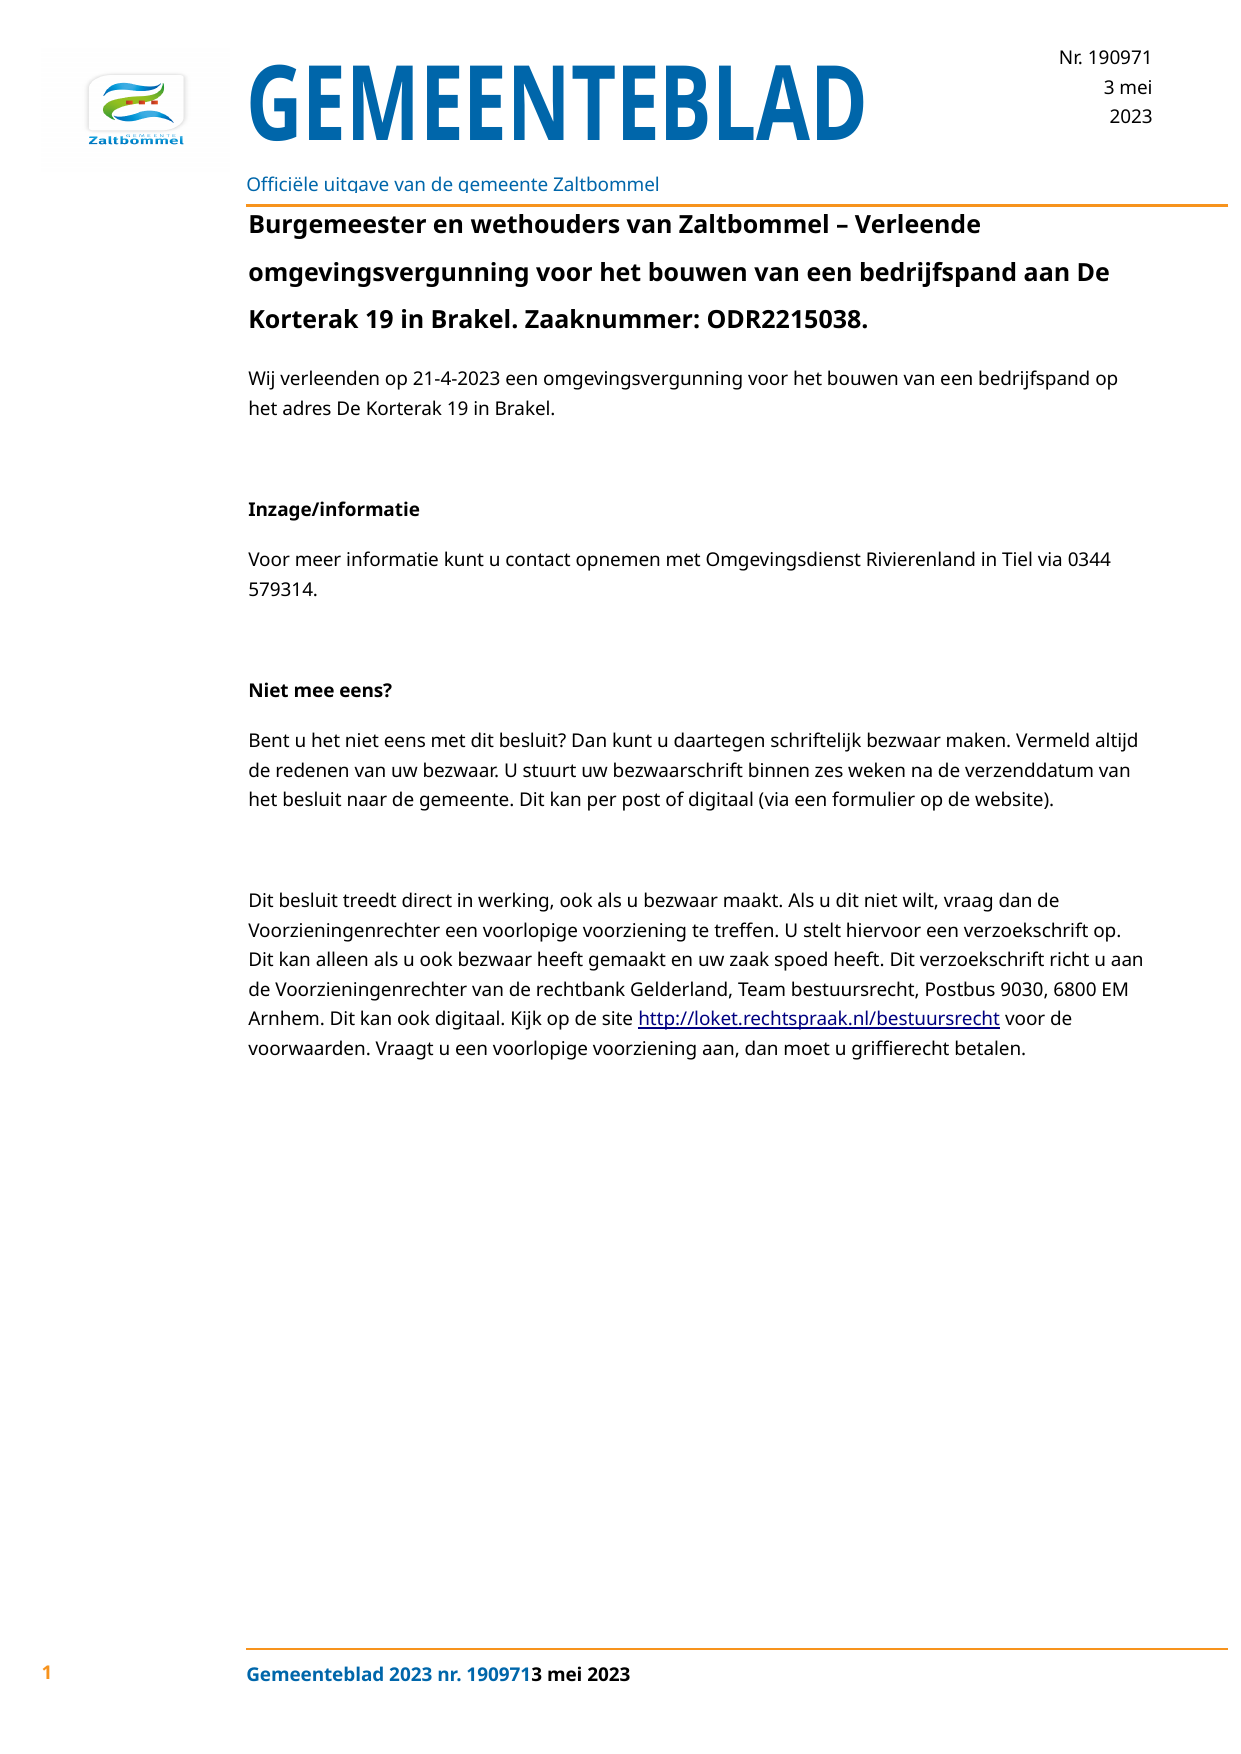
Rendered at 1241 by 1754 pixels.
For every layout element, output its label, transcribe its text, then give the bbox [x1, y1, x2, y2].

text Dit besluit treedt direct in werking, ook als u bezwaar maakt. Als u dit niet wilt, vraag dan de Voorzieningenrechter een voorlopige voorziening te treffen. U stelt hiervoor een verzoekschrift op. Dit kan alleen als u ook bezwaar heeft gemaakt en uw zaak spoed heeft. Dit verzoekschrift richt u aan de Voorzieningenrechter van de rechtbank Gelderland, Team bestuursrecht, Postbus 9030, 6800 EM Arnhem. Dit kan ook digitaal. Kijk op de site http://loket.rechtspraak.nl/bestuursrecht voor de voorwaarden. Vraagt u een voorlopige voorziening aan, dan moet u griffierecht betalen. [248, 887, 1152, 1061]
text Inzage/informatie [248, 496, 1152, 522]
text Niet mee eens? [248, 677, 1152, 702]
text Bent u het niet eens met dit besluit? Dan kunt u daartegen schriftelijk bezwaar maken. Vermeld altijd de redenen van uw bezwaar. U stuurt uw bezwaarschrift binnen zes weken na de verzenddatum van het besluit naar de gemeente. Dit kan per post of digitaal (via een formulier op de website). [248, 727, 1152, 812]
text Voor meer informatie kunt u contact opnemen met Omgevingsdienst Rivierenland in Tiel via 0344 579314. [248, 546, 1152, 602]
text Burgemeester en wethouders van Zaltbommel – Verleende omgevingsvergunning voor het bouwen van een bedrijfspand aan De Korterak 19 in Brakel. Zaaknummer: ODR2215038. [248, 207, 1152, 336]
picture [41, 47, 231, 172]
text Wij verleenden op 21-4-2023 een omgevingsvergunning voor het bouwen van een bedrijfspand op het adres De Korterak 19 in Brakel. [248, 366, 1152, 421]
